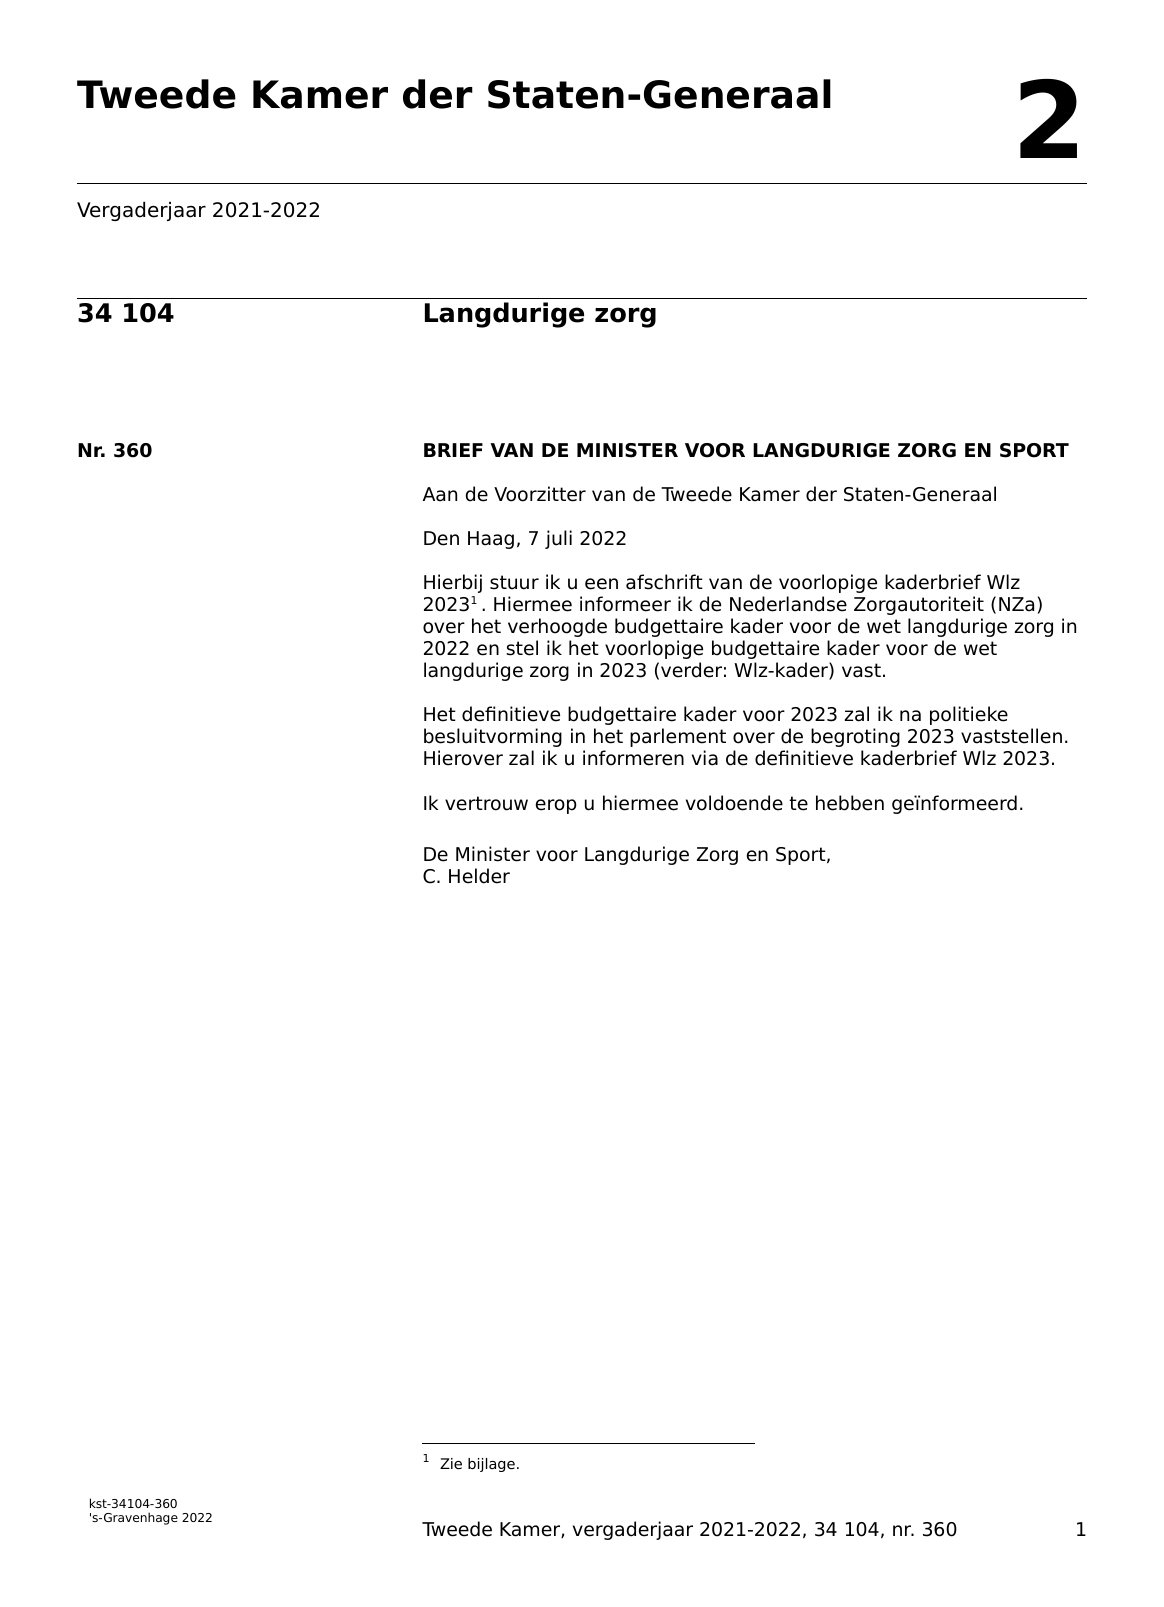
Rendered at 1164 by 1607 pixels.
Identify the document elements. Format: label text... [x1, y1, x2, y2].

subtitle 34 104 Langdurige zorg [77, 299, 1087, 329]
text Zie bijlage. [422, 1452, 1087, 1474]
table_header Tweede Kamer der Staten-Generaal [77, 59, 886, 183]
text Het definitieve budgettaire kader voor 2023 zal ik na politieke besluitvorming in het parlement over de begroting 2023 vaststellen. Hierover zal ik u informeren via de definitieve kaderbrief Wlz 2023. [422, 704, 1087, 770]
text kst-34104-360 [88, 1497, 323, 1511]
text De Minister voor Langdurige Zorg en Sport, C. Helder [422, 844, 1087, 888]
text Ik vertrouw erop u hiermee voldoende te hebben geïnformeerd. [422, 792, 1087, 814]
text 's-Gravenhage 2022 [88, 1511, 323, 1525]
table_header 2 [886, 59, 1087, 183]
table_cell Vergaderjaar 2021-2022 [77, 184, 1087, 298]
text Hierbij stuur ik u een afschrift van de voorlopige kaderbrief Wlz 2023. Hiermee informeer ik de Nederlandse Zorgautoriteit (NZa) over het verhoogde budgettaire kader voor de wet langdurige zorg in 2022 en stel ik het voorlopige budgettaire kader voor de wet langdurige zorg in 2023 (verder: Wlz-kader) vast. [422, 572, 1087, 682]
text Den Haag, 7 juli 2022 [422, 528, 1087, 550]
subtitle Nr. 360 BRIEF VAN DE MINISTER VOOR LANGDURIGE ZORG EN SPORT [77, 440, 1087, 462]
text Aan de Voorzitter van de Tweede Kamer der Staten-Generaal [422, 484, 1087, 506]
